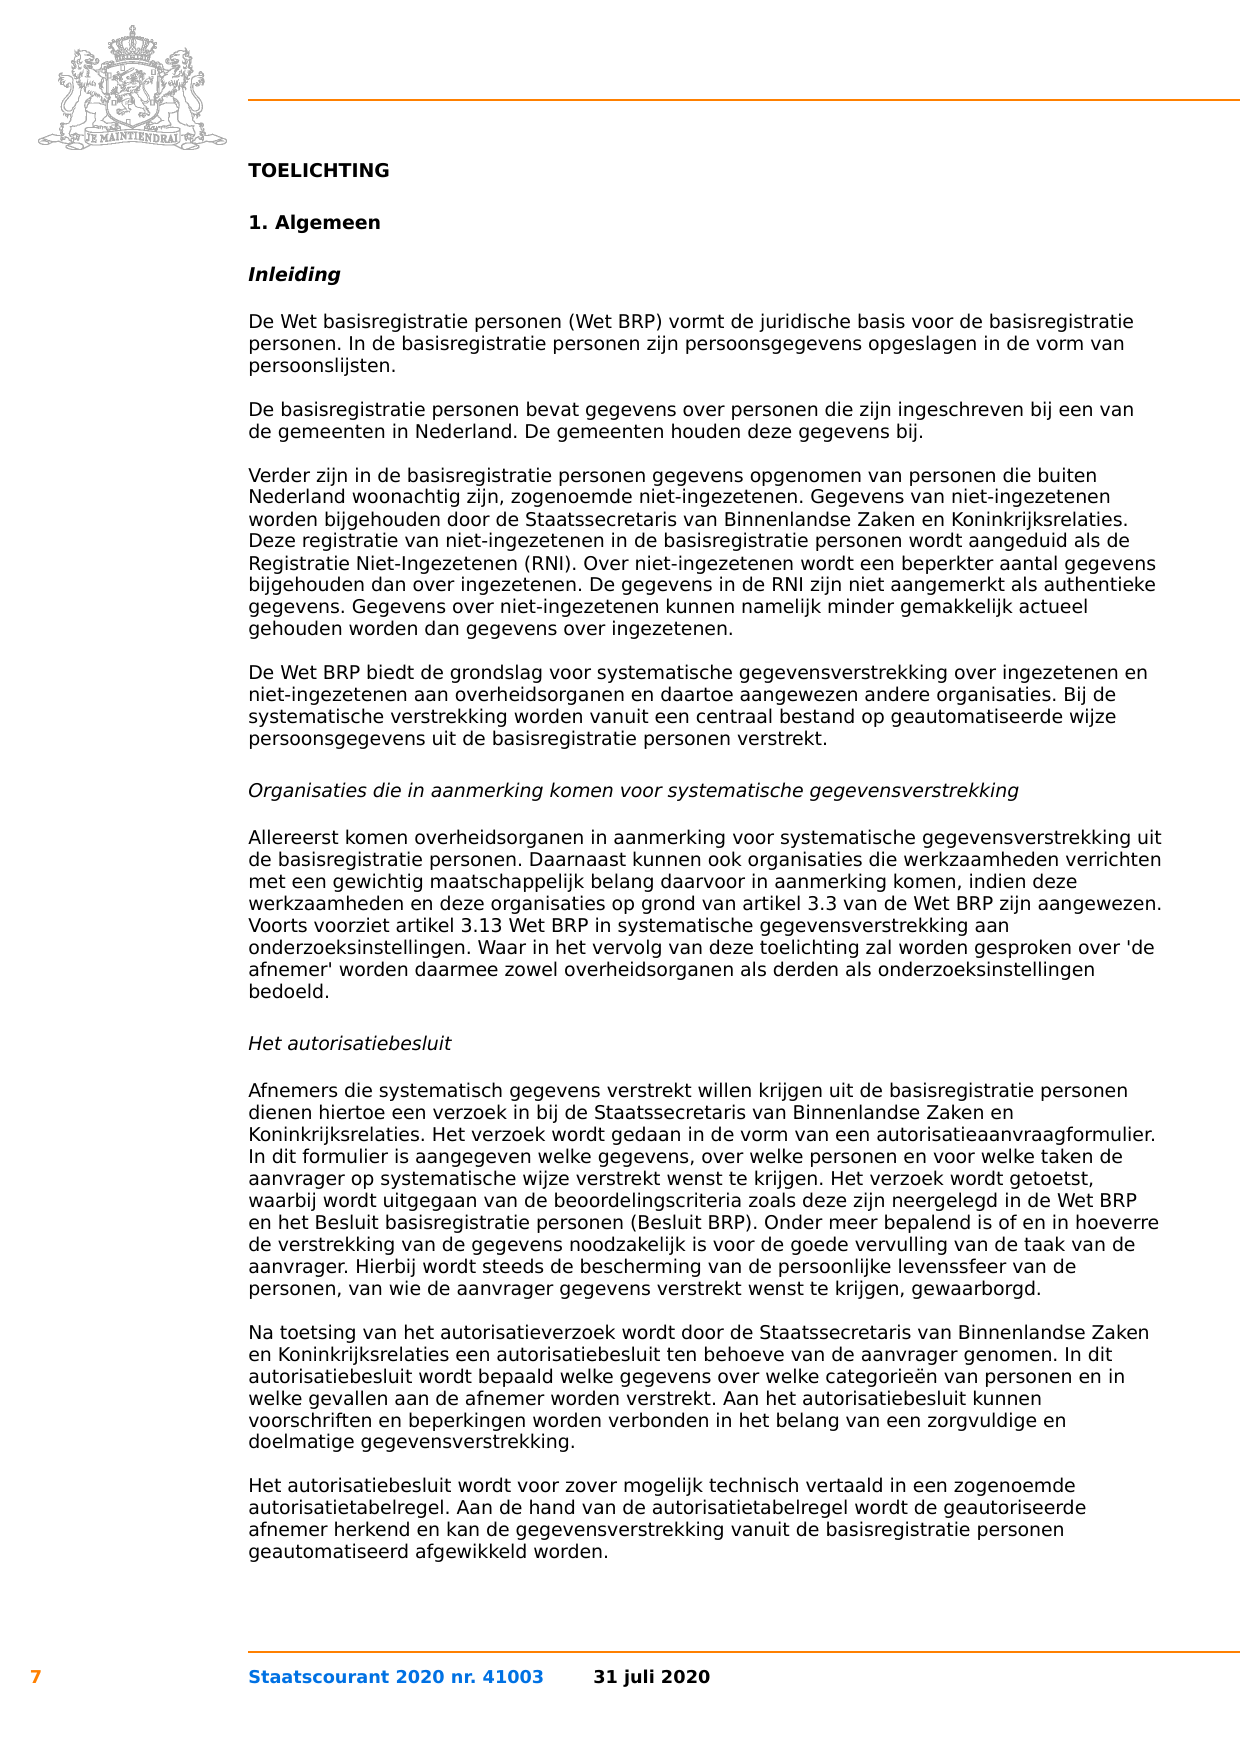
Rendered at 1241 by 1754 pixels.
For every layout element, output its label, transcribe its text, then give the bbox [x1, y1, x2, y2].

text Verder zijn in de basisregistratie personen gegevens opgenomen van personen die buiten Nederland woonachtig zijn, zogenoemde niet-ingezetenen. Gegevens van niet-ingezetenen worden bijgehouden door de Staatssecretaris van Binnenlandse Zaken en Koninkrijksrelaties. Deze registratie van niet-ingezetenen in de basisregistratie personen wordt aangeduid als de Registratie Niet-Ingezetenen (RNI). Over niet-ingezetenen wordt een beperkter aantal gegevens bijgehouden dan over ingezetenen. De gegevens in de RNI zijn niet aangemerkt als authentieke gegevens. Gegevens over niet-ingezetenen kunnen namelijk minder gemakkelijk actueel gehouden worden dan gegevens over ingezetenen. [248, 464, 1163, 640]
subtitle Inleiding [248, 264, 1163, 286]
text De Wet basisregistratie personen (Wet BRP) vormt de juridische basis voor de basisregistratie personen. In de basisregistratie personen zijn persoonsgegevens opgeslagen in de vorm van persoonslijsten. [248, 311, 1163, 377]
subtitle Organisaties die in aanmerking komen voor systematische gegevensverstrekking [248, 780, 1163, 802]
text Afnemers die systematisch gegevens verstrekt willen krijgen uit de basisregistratie personen dienen hiertoe een verzoek in bij de Staatssecretaris van Binnenlandse Zaken en Koninkrijksrelaties. Het verzoek wordt gedaan in de vorm van een autorisatieaanvraagformulier. In dit formulier is aangegeven welke gegevens, over welke personen en voor welke taken de aanvrager op systematische wijze verstrekt wenst te krijgen. Het verzoek wordt getoetst, waarbij wordt uitgegaan van de beoordelingscriteria zoals deze zijn neergelegd in de Wet BRP en het Besluit basisregistratie personen (Besluit BRP). Onder meer bepalend is of en in hoeverre de verstrekking van de gegevens noodzakelijk is voor de goede vervulling van de taak van de aanvrager. Hierbij wordt steeds de bescherming van de persoonlijke levenssfeer van de personen, van wie de aanvrager gegevens verstrekt wenst te krijgen, gewaarborgd. [248, 1080, 1163, 1300]
text Allereerst komen overheidsorganen in aanmerking voor systematische gegevensverstrekking uit de basisregistratie personen. Daarnaast kunnen ook organisaties die werkzaamheden verrichten met een gewichtig maatschappelijk belang daarvoor in aanmerking komen, indien deze werkzaamheden en deze organisaties op grond van artikel 3.3 van de Wet BRP zijn aangewezen. Voorts voorziet artikel 3.13 Wet BRP in systematische gegevensverstrekking aan onderzoeksinstellingen. Waar in het vervolg van deze toelichting zal worden gesproken over 'de afnemer' worden daarmee zowel overheidsorganen als derden als onderzoeksinstellingen bedoeld. [248, 827, 1163, 1003]
text Het autorisatiebesluit wordt voor zover mogelijk technisch vertaald in een zogenoemde autorisatietabelregel. Aan de hand van de autorisatietabelregel wordt de geautoriseerde afnemer herkend en kan de gegevensverstrekking vanuit de basisregistratie personen geautomatiseerd afgewikkeld worden. [248, 1475, 1163, 1563]
picture [38, 25, 227, 150]
subtitle 1. Algemeen [248, 212, 1163, 234]
text Na toetsing van het autorisatieverzoek wordt door de Staatssecretaris van Binnenlandse Zaken en Koninkrijksrelaties een autorisatiebesluit ten behoeve van de aanvrager genomen. In dit autorisatiebesluit wordt bepaald welke gegevens over welke categorieën van personen en in welke gevallen aan de afnemer worden verstrekt. Aan het autorisatiebesluit kunnen voorschriften en beperkingen worden verbonden in het belang van een zorgvuldige en doelmatige gegevensverstrekking. [248, 1322, 1163, 1453]
subtitle Het autorisatiebesluit [248, 1033, 1163, 1055]
text De Wet BRP biedt de grondslag voor systematische gegevensverstrekking over ingezetenen en niet-ingezetenen aan overheidsorganen en daartoe aangewezen andere organisaties. Bij de systematische verstrekking worden vanuit een centraal bestand op geautomatiseerde wijze persoonsgegevens uit de basisregistratie personen verstrekt. [248, 662, 1163, 750]
text De basisregistratie personen bevat gegevens over personen die zijn ingeschreven bij een van de gemeenten in Nederland. De gemeenten houden deze gegevens bij. [248, 399, 1163, 443]
subtitle TOELICHTING [248, 160, 1163, 182]
